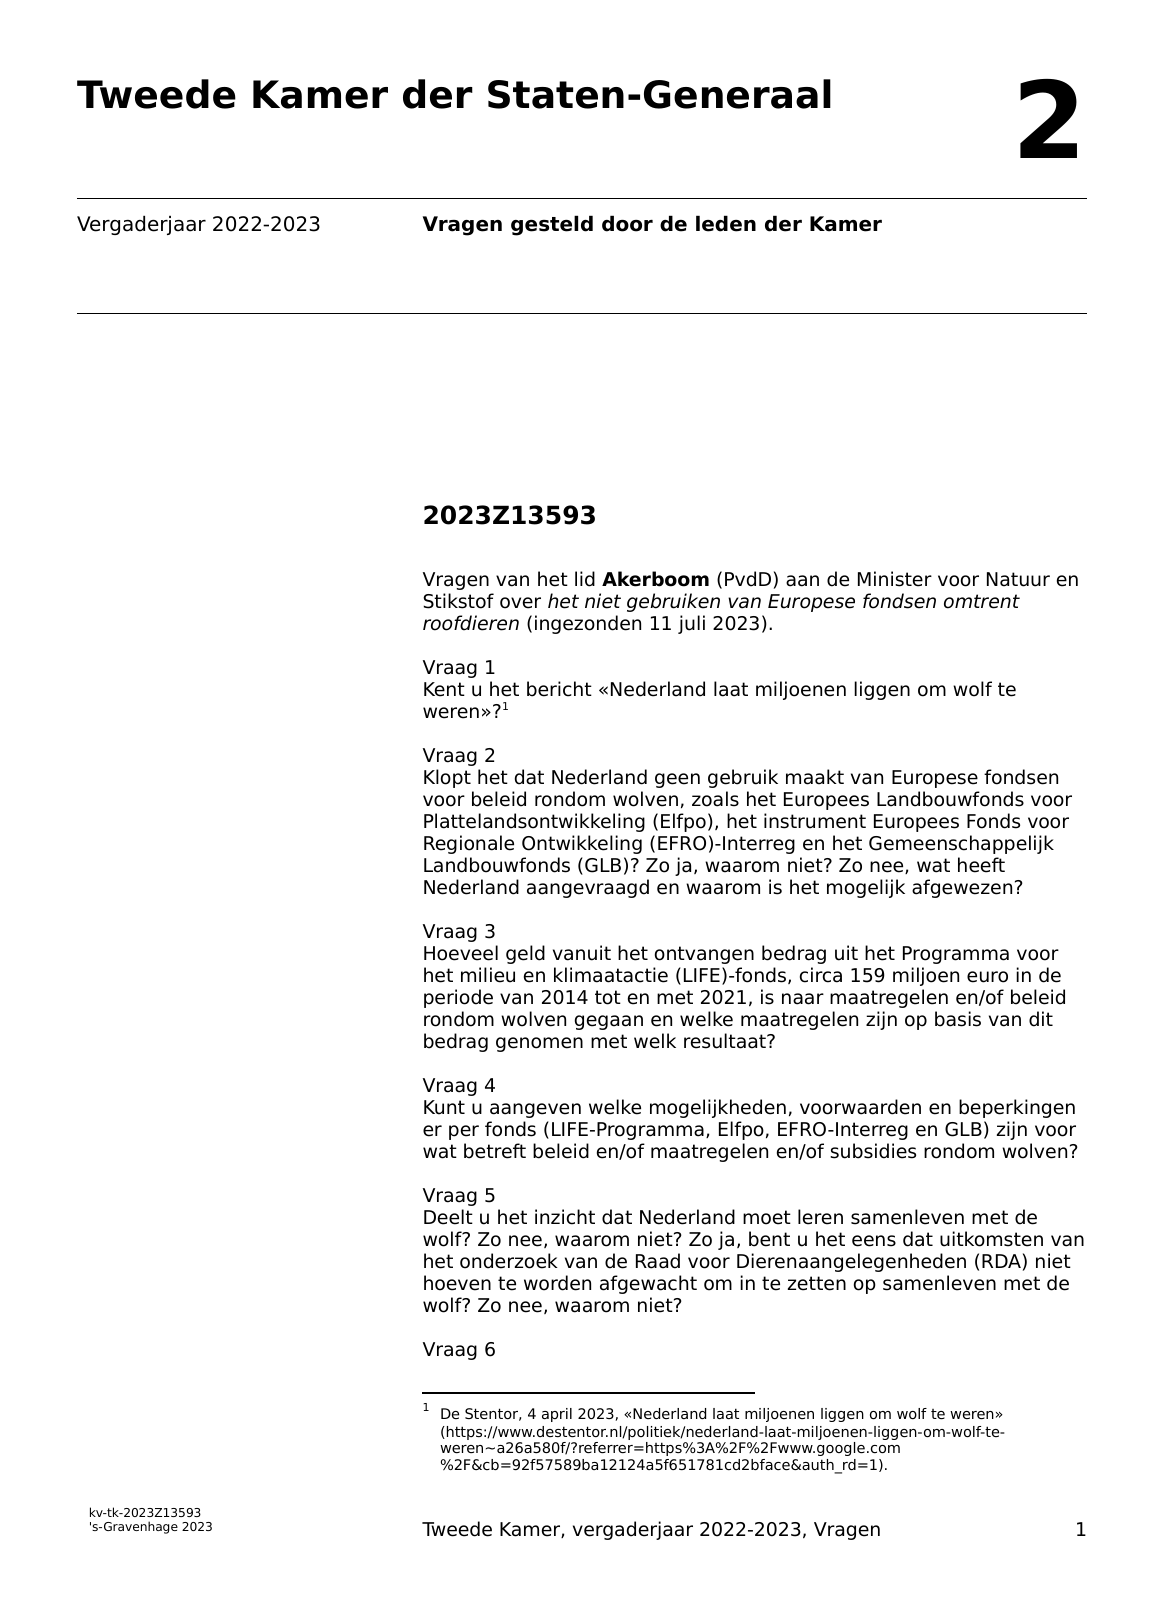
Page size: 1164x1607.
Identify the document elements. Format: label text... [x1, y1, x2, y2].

text Klopt het dat Nederland geen gebruik maakt van Europese fondsen voor beleid rondom wolven, zoals het Europees Landbouwfonds voor Plattelandsontwikkeling (Elfpo), het instrument Europees Fonds voor Regionale Ontwikkeling (EFRO)-Interreg en het Gemeenschappelijk Landbouwfonds (GLB)? Zo ja, waarom niet? Zo nee, wat heeft Nederland aangevraagd en waarom is het mogelijk afgewezen? [422, 767, 1087, 899]
text Vraag 5 [422, 1185, 1087, 1207]
text Vraag 3 [422, 921, 1087, 943]
text kv-tk-2023Z13593 [88, 1506, 323, 1520]
text De Stentor, 4 april 2023, «Nederland laat miljoenen liggen om wolf te weren» (https://www.destentor.nl/politiek/nederland-laat-miljoenen-liggen-om-wolf-te-weren~a26a580f/?referrer=https%3A%2F%2Fwww.google.com%2F&cb=92f57589ba12124a5f651781cd2bface&auth_rd=1). [422, 1402, 1087, 1474]
text Vraag 4 [422, 1075, 1087, 1097]
table_header Tweede Kamer der Staten-Generaal [77, 59, 886, 198]
text Deelt u het inzicht dat Nederland moet leren samenleven met de wolf? Zo nee, waarom niet? Zo ja, bent u het eens dat uitkomsten van het onderzoek van de Raad voor Dierenaangelegenheden (RDA) niet hoeven te worden afgewacht om in te zetten op samenleven met de wolf? Zo nee, waarom niet? [422, 1207, 1087, 1317]
text Vraag 2 [422, 745, 1087, 767]
text Kent u het bericht «Nederland laat miljoenen liggen om wolf te weren»? [422, 679, 1087, 723]
text Vraag 6 [422, 1339, 1087, 1361]
text Vragen van het lid Akerboom (PvdD) aan de Minister voor Natuur en Stikstof over het niet gebruiken van Europese fondsen omtrent roofdieren (ingezonden 11 juli 2023). [422, 569, 1087, 635]
text 2023Z13593 [422, 501, 1087, 531]
text Hoeveel geld vanuit het ontvangen bedrag uit het Programma voor het milieu en klimaatactie (LIFE)-fonds, circa 159 miljoen euro in de periode van 2014 tot en met 2021, is naar maatregelen en/of beleid rondom wolven gegaan en welke maatregelen zijn op basis van dit bedrag genomen met welk resultaat? [422, 943, 1087, 1053]
text Vraag 1 [422, 657, 1087, 679]
text Kunt u aangeven welke mogelijkheden, voorwaarden en beperkingen er per fonds (LIFE-Programma, Elfpo, EFRO-Interreg en GLB) zijn voor wat betreft beleid en/of maatregelen en/of subsidies rondom wolven? [422, 1097, 1087, 1163]
table_header 2 [886, 59, 1087, 198]
table_cell Vergaderjaar 2022-2023 [77, 199, 422, 313]
text 's-Gravenhage 2023 [88, 1520, 323, 1534]
table_cell Vragen gesteld door de leden der Kamer [422, 199, 1087, 313]
